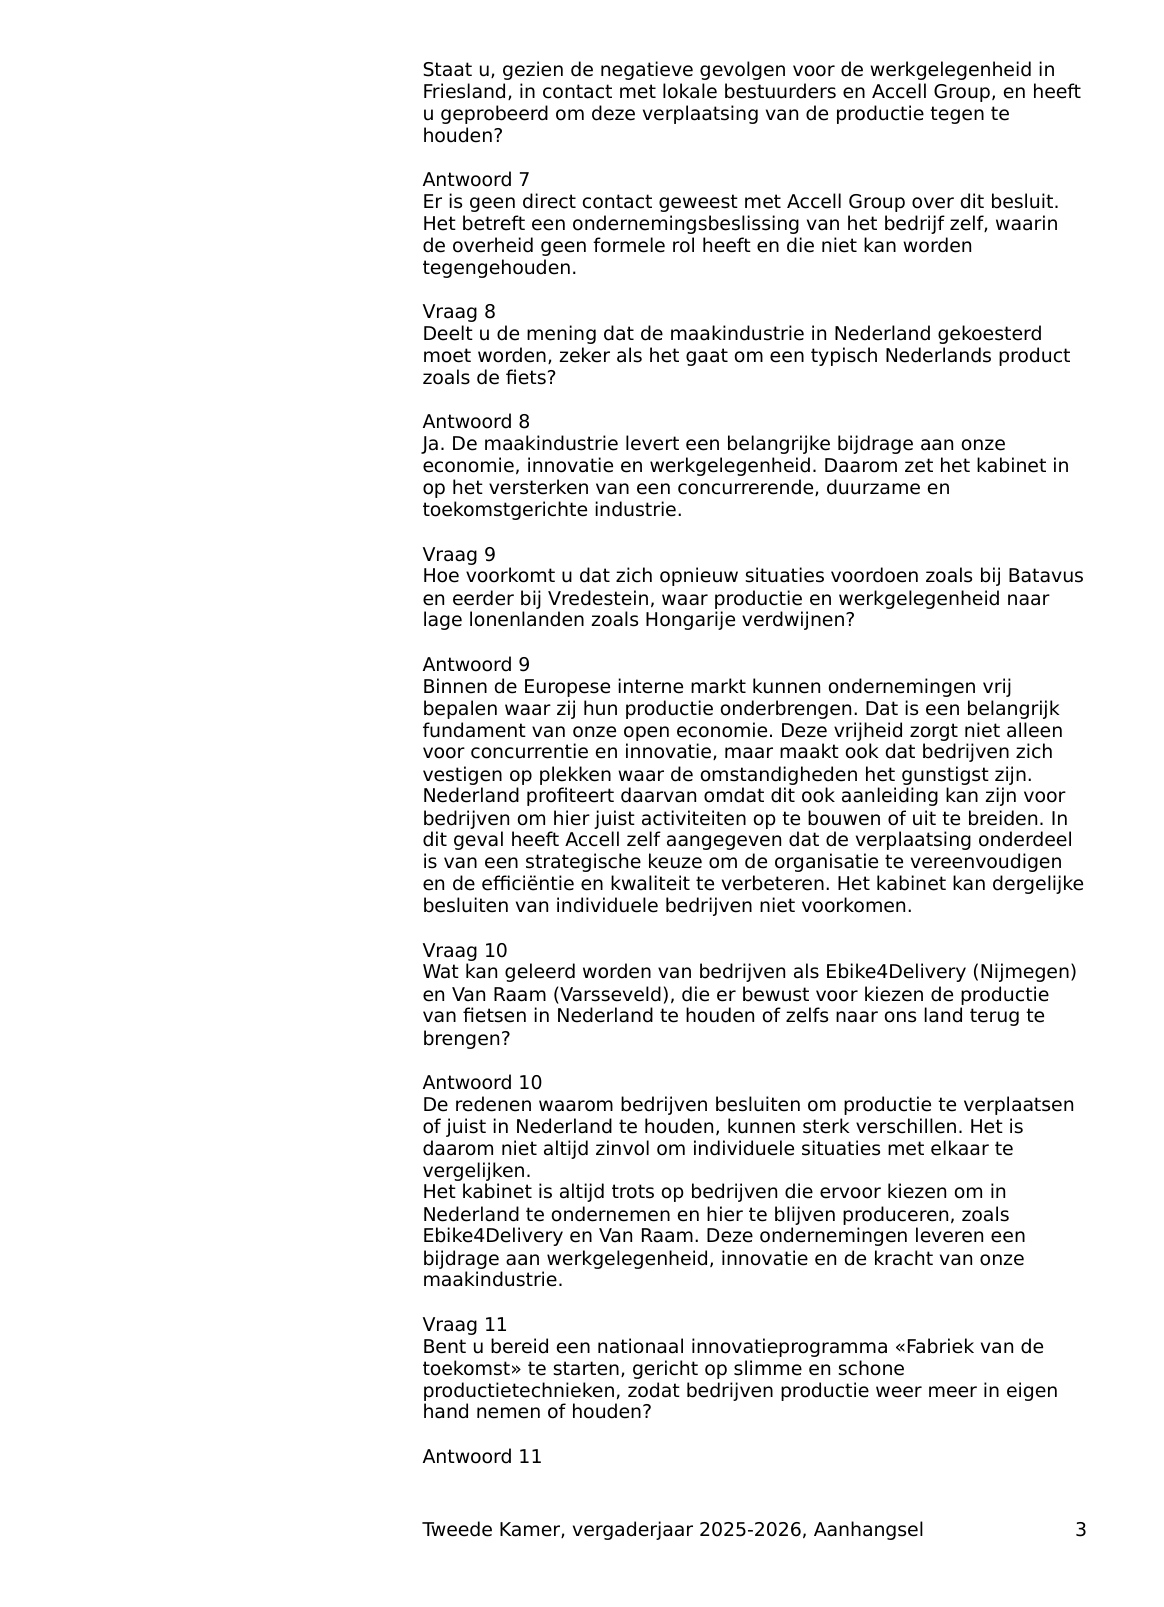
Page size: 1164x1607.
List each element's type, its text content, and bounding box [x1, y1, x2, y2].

text Vraag 10 [422, 939, 1087, 961]
text Bent u bereid een nationaal innovatieprogramma «Fabriek van de toekomst» te starten, gericht op slimme en schone productietechnieken, zodat bedrijven productie weer meer in eigen hand nemen of houden? [422, 1336, 1087, 1423]
text Er is geen direct contact geweest met Accell Group over dit besluit. Het betreft een ondernemingsbeslissing van het bedrijf zelf, waarin de overheid geen formele rol heeft en die niet kan worden tegengehouden. [422, 191, 1087, 279]
text Wat kan geleerd worden van bedrijven als Ebike4Delivery (Nijmegen) en Van Raam (Varsseveld), die er bewust voor kiezen de productie van fietsen in Nederland te houden of zelfs naar ons land terug te brengen? [422, 961, 1087, 1049]
text Antwoord 9 [422, 653, 1087, 676]
text Vraag 9 [422, 543, 1087, 565]
text De redenen waarom bedrijven besluiten om productie te verplaatsen of juist in Nederland te houden, kunnen sterk verschillen. Het is daarom niet altijd zinvol om individuele situaties met elkaar te vergelijken. [422, 1093, 1087, 1181]
text Vraag 11 [422, 1313, 1087, 1336]
text Vraag 8 [422, 301, 1087, 323]
text Ja. De maakindustrie levert een belangrijke bijdrage aan onze economie, innovatie en werkgelegenheid. Daarom zet het kabinet in op het versterken van een concurrerende, duurzame en toekomstgerichte industrie. [422, 433, 1087, 521]
text Deelt u de mening dat de maakindustrie in Nederland gekoesterd moet worden, zeker als het gaat om een typisch Nederlands product zoals de fiets? [422, 323, 1087, 389]
text Binnen de Europese interne markt kunnen ondernemingen vrij bepalen waar zij hun productie onderbrengen. Dat is een belangrijk fundament van onze open economie. Deze vrijheid zorgt niet alleen voor concurrentie en innovatie, maar maakt ook dat bedrijven zich vestigen op plekken waar de omstandigheden het gunstigst zijn. Nederland profiteert daarvan omdat dit ook aanleiding kan zijn voor bedrijven om hier juist activiteiten op te bouwen of uit te breiden. In dit geval heeft Accell zelf aangegeven dat de verplaatsing onderdeel is van een strategische keuze om de organisatie te vereenvoudigen en de efficiëntie en kwaliteit te verbeteren. Het kabinet kan dergelijke besluiten van individuele bedrijven niet voorkomen. [422, 676, 1087, 917]
text Antwoord 11 [422, 1446, 1087, 1468]
text Het kabinet is altijd trots op bedrijven die ervoor kiezen om in Nederland te ondernemen en hier te blijven produceren, zoals Ebike4Delivery en Van Raam. Deze ondernemingen leveren een bijdrage aan werkgelegenheid, innovatie en de kracht van onze maakindustrie. [422, 1181, 1087, 1291]
text Antwoord 8 [422, 411, 1087, 433]
text Hoe voorkomt u dat zich opnieuw situaties voordoen zoals bij Batavus en eerder bij Vredestein, waar productie en werkgelegenheid naar lage lonenlanden zoals Hongarije verdwijnen? [422, 565, 1087, 631]
text Staat u, gezien de negatieve gevolgen voor de werkgelegenheid in Friesland, in contact met lokale bestuurders en Accell Group, en heeft u geprobeerd om deze verplaatsing van de productie tegen te houden? [422, 59, 1087, 147]
text Antwoord 10 [422, 1072, 1087, 1093]
text Antwoord 7 [422, 169, 1087, 191]
